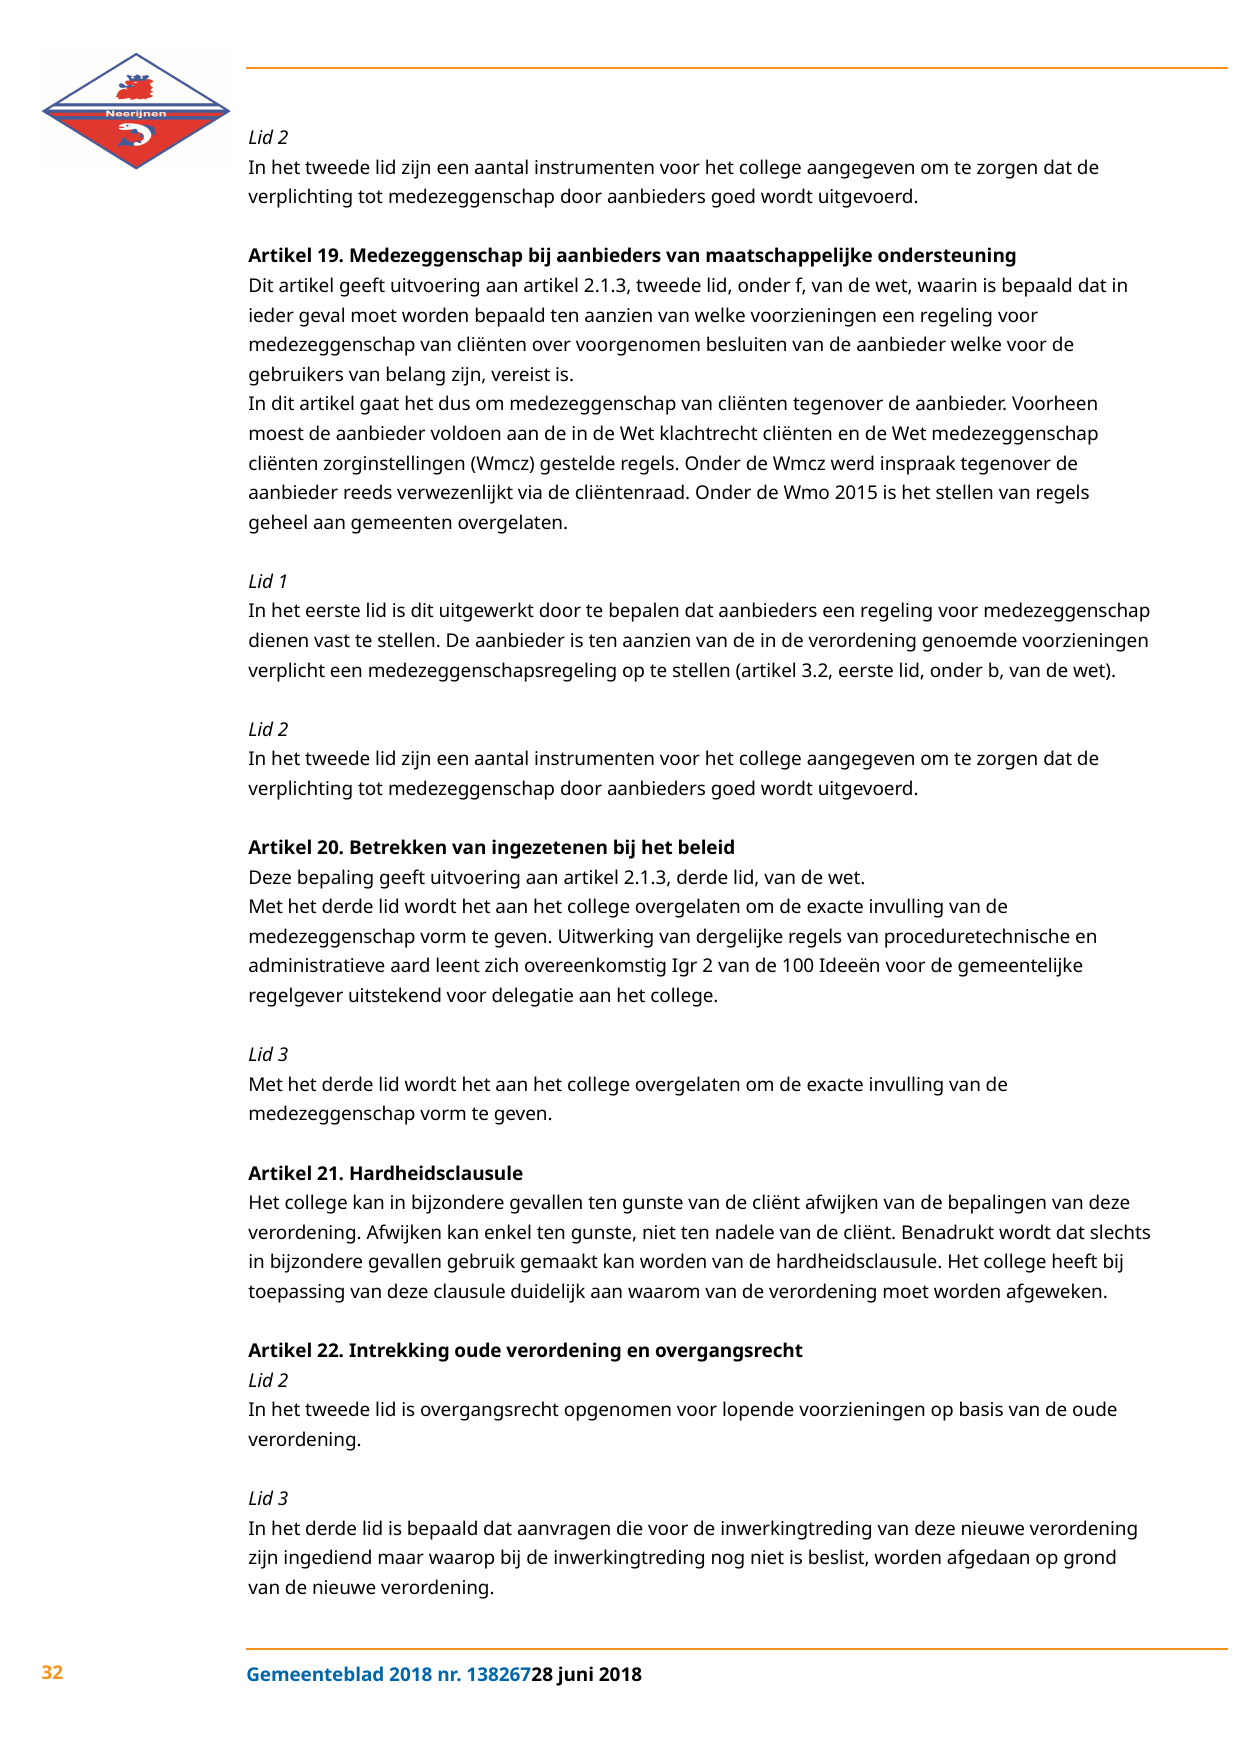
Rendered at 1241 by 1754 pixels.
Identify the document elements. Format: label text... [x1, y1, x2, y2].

text In dit artikel gaat het dus om medezeggenschap van cliënten tegenover de aanbieder. Voorheen moest de aanbieder voldoen aan de in de Wet klachtrecht cliënten en de Wet medezeggenschap cliënten zorginstellingen (Wmcz) gestelde regels. Onder de Wmcz werd inspraak tegenover de aanbieder reeds verwezenlijkt via de cliëntenraad. Onder de Wmo 2015 is het stellen van regels geheel aan gemeenten overgelaten. [248, 391, 1152, 535]
picture [41, 47, 231, 172]
text Met het derde lid wordt het aan het college overgelaten om de exacte invulling van de medezeggenschap vorm te geven. [248, 1071, 1152, 1126]
text In het eerste lid is dit uitgewerkt door te bepalen dat aanbieders een regeling voor medezeggenschap dienen vast te stellen. De aanbieder is ten aanzien van de in de verordening genoemde voorzieningen verplicht een medezeggenschapsregeling op te stellen (artikel 3.2, eerste lid, onder b, van de wet). [248, 598, 1152, 683]
text Artikel 20. Betrekken van ingezetenen bij het beleid [248, 834, 1152, 860]
text Lid 2 [248, 716, 1152, 742]
text Lid 3 [248, 1041, 1152, 1067]
text In het tweede lid zijn een aantal instrumenten voor het college aangegeven om te zorgen dat de verplichting tot medezeggenschap door aanbieders goed wordt uitgevoerd. [248, 154, 1152, 209]
text Met het derde lid wordt het aan het college overgelaten om de exacte invulling van de medezeggenschap vorm te geven. Uitwerking van dergelijke regels van proceduretechnische en administratieve aard leent zich overeenkomstig Igr 2 van de 100 Ideeën voor de gemeentelijke regelgever uitstekend voor delegatie aan het college. [248, 893, 1152, 1008]
text Artikel 22. Intrekking oude verordening en overgangsrecht [248, 1337, 1152, 1363]
text Artikel 21. Hardheidsclausule [248, 1160, 1152, 1186]
text Dit artikel geeft uitvoering aan artikel 2.1.3, tweede lid, onder f, van de wet, waarin is bepaald dat in ieder geval moet worden bepaald ten aanzien van welke voorzieningen een regeling voor medezeggenschap van cliënten over voorgenomen besluiten van de aanbieder welke voor de gebruikers van belang zijn, vereist is. [248, 272, 1152, 387]
text In het tweede lid is overgangsrecht opgenomen voor lopende voorzieningen op basis van de oude verordening. [248, 1396, 1152, 1452]
text Artikel 19. Medezeggenschap bij aanbieders van maatschappelijke ondersteuning [248, 243, 1152, 268]
text Lid 2 [248, 1367, 1152, 1393]
text Lid 3 [248, 1485, 1152, 1511]
text Lid 1 [248, 568, 1152, 594]
text In het tweede lid zijn een aantal instrumenten voor het college aangegeven om te zorgen dat de verplichting tot medezeggenschap door aanbieders goed wordt uitgevoerd. [248, 746, 1152, 801]
text Het college kan in bijzondere gevallen ten gunste van de cliënt afwijken van de bepalingen van deze verordening. Afwijken kan enkel ten gunste, niet ten nadele van de cliënt. Benadrukt wordt dat slechts in bijzondere gevallen gebruik gemaakt kan worden van de hardheidsclausule. Het college heeft bij toepassing van deze clausule duidelijk aan waarom van de verordening moet worden afgeweken. [248, 1189, 1152, 1304]
text In het derde lid is bepaald dat aanvragen die voor de inwerkingtreding van deze nieuwe verordening zijn ingediend maar waarop bij de inwerkingtreding nog niet is beslist, worden afgedaan op grond van de nieuwe verordening. [248, 1515, 1152, 1600]
text Deze bepaling geeft uitvoering aan artikel 2.1.3, derde lid, van de wet. [248, 864, 1152, 890]
text Lid 2 [248, 124, 1152, 150]
